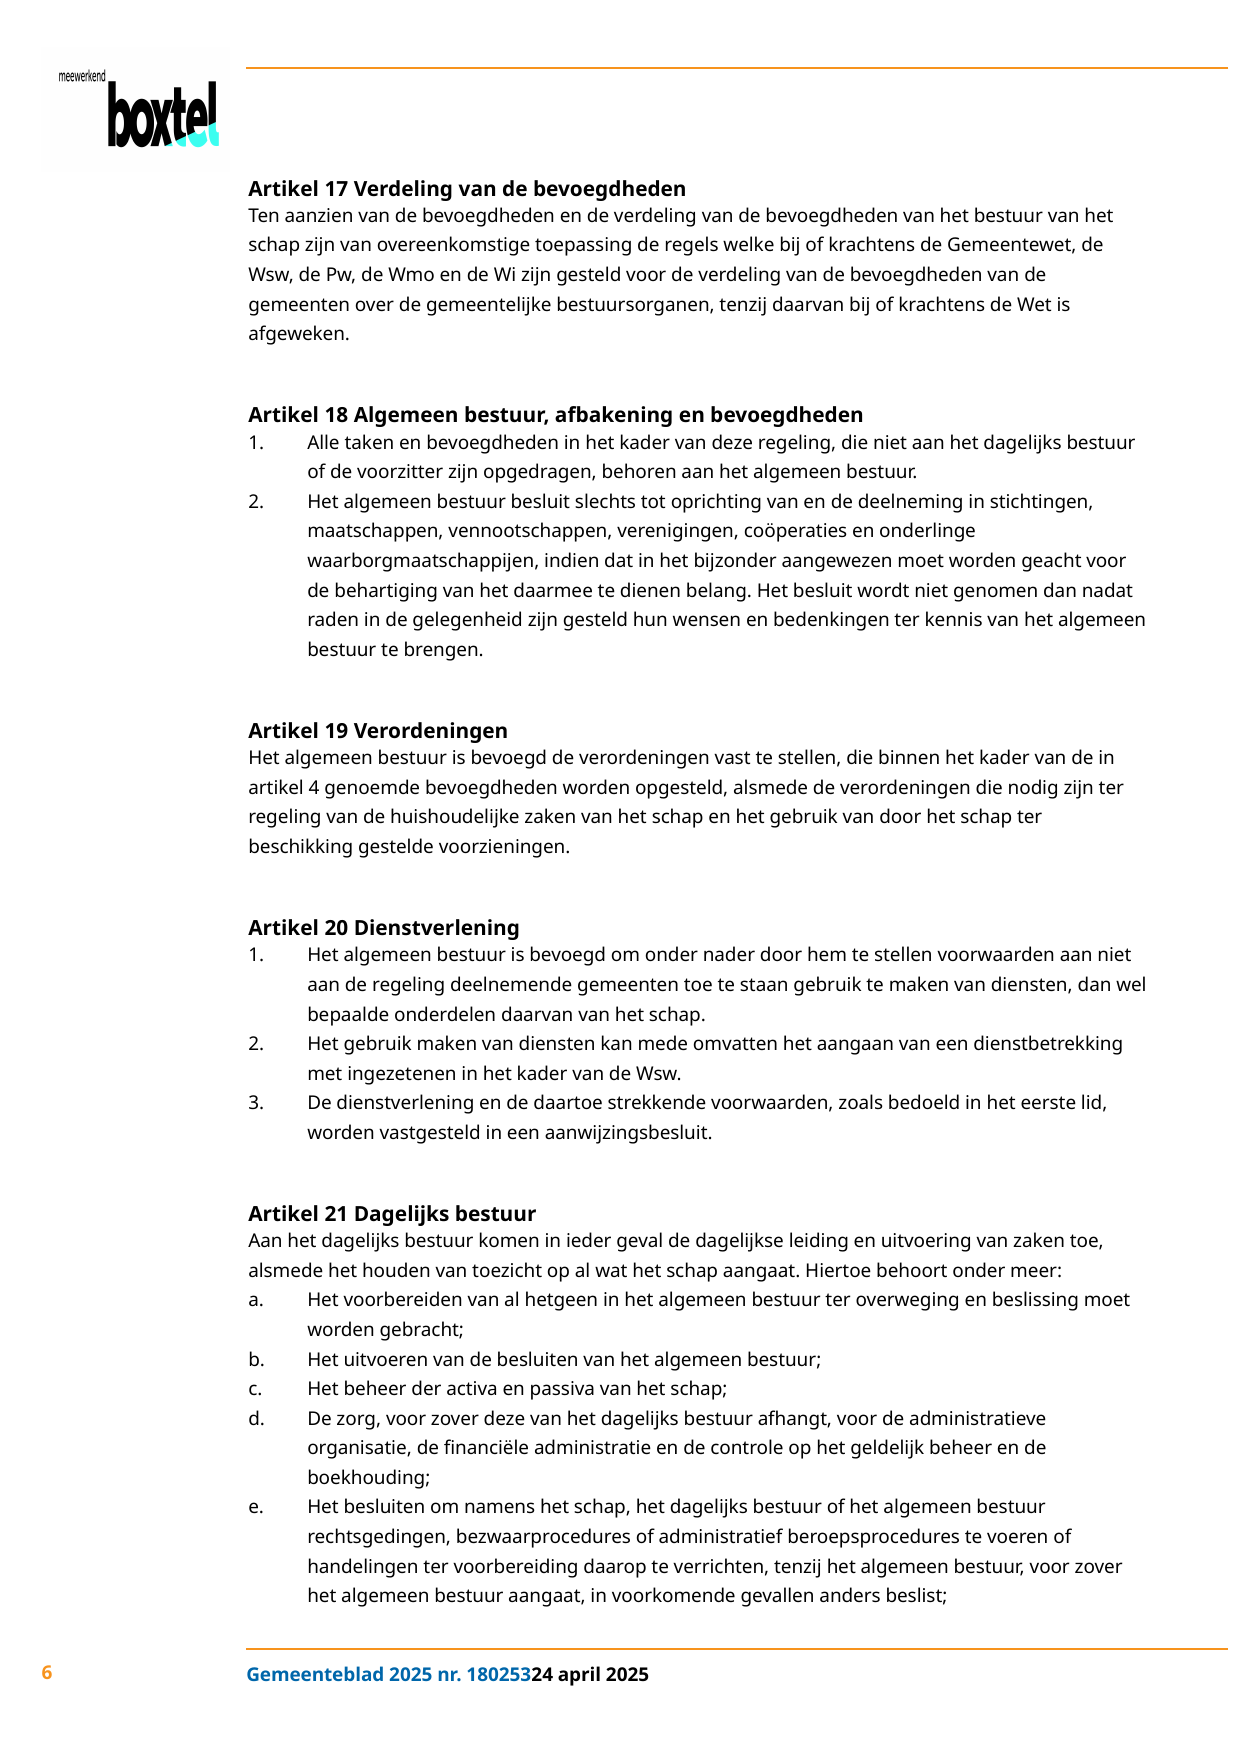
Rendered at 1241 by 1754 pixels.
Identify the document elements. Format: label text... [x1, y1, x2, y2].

text Artikel 21 Dagelijks bestuur [248, 1199, 1152, 1227]
list Het voorbereiden van al hetgeen in het algemeen bestuur ter overweging en beslissing moet worden gebracht; [248, 1287, 1152, 1342]
text Ten aanzien van de bevoegdheden en de verdeling van de bevoegdheden van het bestuur van het schap zijn van overeenkomstige toepassing de regels welke bij of krachtens de Gemeentewet, de Wsw, de Pw, de Wmo en de Wi zijn gesteld voor de verdeling van de bevoegdheden van de gemeenten over de gemeentelijke bestuursorganen, tenzij daarvan bij of krachtens de Wet is afgeweken. [248, 202, 1152, 346]
list Het gebruik maken van diensten kan mede omvatten het aangaan van een dienstbetrekking met ingezetenen in het kader van de Wsw. [248, 1030, 1152, 1086]
list Het beheer der activa en passiva van het schap; [248, 1375, 1152, 1401]
list De dienstverlening en de daartoe strekkende voorwaarden, zoals bedoeld in het eerste lid, worden vastgesteld in een aanwijzingsbesluit. [248, 1089, 1152, 1145]
text Artikel 17 Verdeling van de bevoegdheden [248, 174, 1152, 202]
text Artikel 20 Dienstverlening [248, 913, 1152, 942]
list Het besluiten om namens het schap, het dagelijks bestuur of het algemeen bestuur rechtsgedingen, bezwaarprocedures of administratief beroepsprocedures te voeren of handelingen ter voorbereiding daarop te verrichten, tenzij het algemeen bestuur, voor zover het algemeen bestuur aangaat, in voorkomende gevallen anders beslist; [248, 1494, 1152, 1608]
text Artikel 18 Algemeen bestuur, afbakening en bevoegdheden [248, 400, 1152, 429]
list Het algemeen bestuur is bevoegd om onder nader door hem te stellen voorwaarden aan niet aan de regeling deelnemende gemeenten toe te staan gebruik te maken van diensten, dan wel bepaalde onderdelen daarvan van het schap. [248, 942, 1152, 1026]
text Het algemeen bestuur is bevoegd de verordeningen vast te stellen, die binnen het kader van de in artikel 4 genoemde bevoegdheden worden opgesteld, alsmede de verordeningen die nodig zijn ter regeling van de huishoudelijke zaken van het schap en het gebruik van door het schap ter beschikking gestelde voorzieningen. [248, 744, 1152, 859]
text Aan het dagelijks bestuur komen in ieder geval de dagelijkse leiding en uitvoering van zaken toe, alsmede het houden van toezicht op al wat het schap aangaat. Hiertoe behoort onder meer: [248, 1227, 1152, 1283]
list De zorg, voor zover deze van het dagelijks bestuur afhangt, voor de administratieve organisatie, de financiële administratie en de controle op het geldelijk beheer en de boekhouding; [248, 1405, 1152, 1490]
text Artikel 19 Verordeningen [248, 716, 1152, 744]
picture [41, 47, 231, 172]
list Het uitvoeren van de besluiten van het algemeen bestuur; [248, 1346, 1152, 1372]
list Het algemeen bestuur besluit slechts tot oprichting van en de deelneming in stichtingen, maatschappen, vennootschappen, verenigingen, coöperaties en onderlinge waarborgmaatschappijen, indien dat in het bijzonder aangewezen moet worden geacht voor de behartiging van het daarmee te dienen belang. Het besluit wordt niet genomen dan nadat raden in de gelegenheid zijn gesteld hun wensen en bedenkingen ter kennis van het algemeen bestuur te brengen. [248, 488, 1152, 662]
list Alle taken en bevoegdheden in het kader van deze regeling, die niet aan het dagelijks bestuur of de voorzitter zijn opgedragen, behoren aan het algemeen bestuur. [248, 429, 1152, 484]
